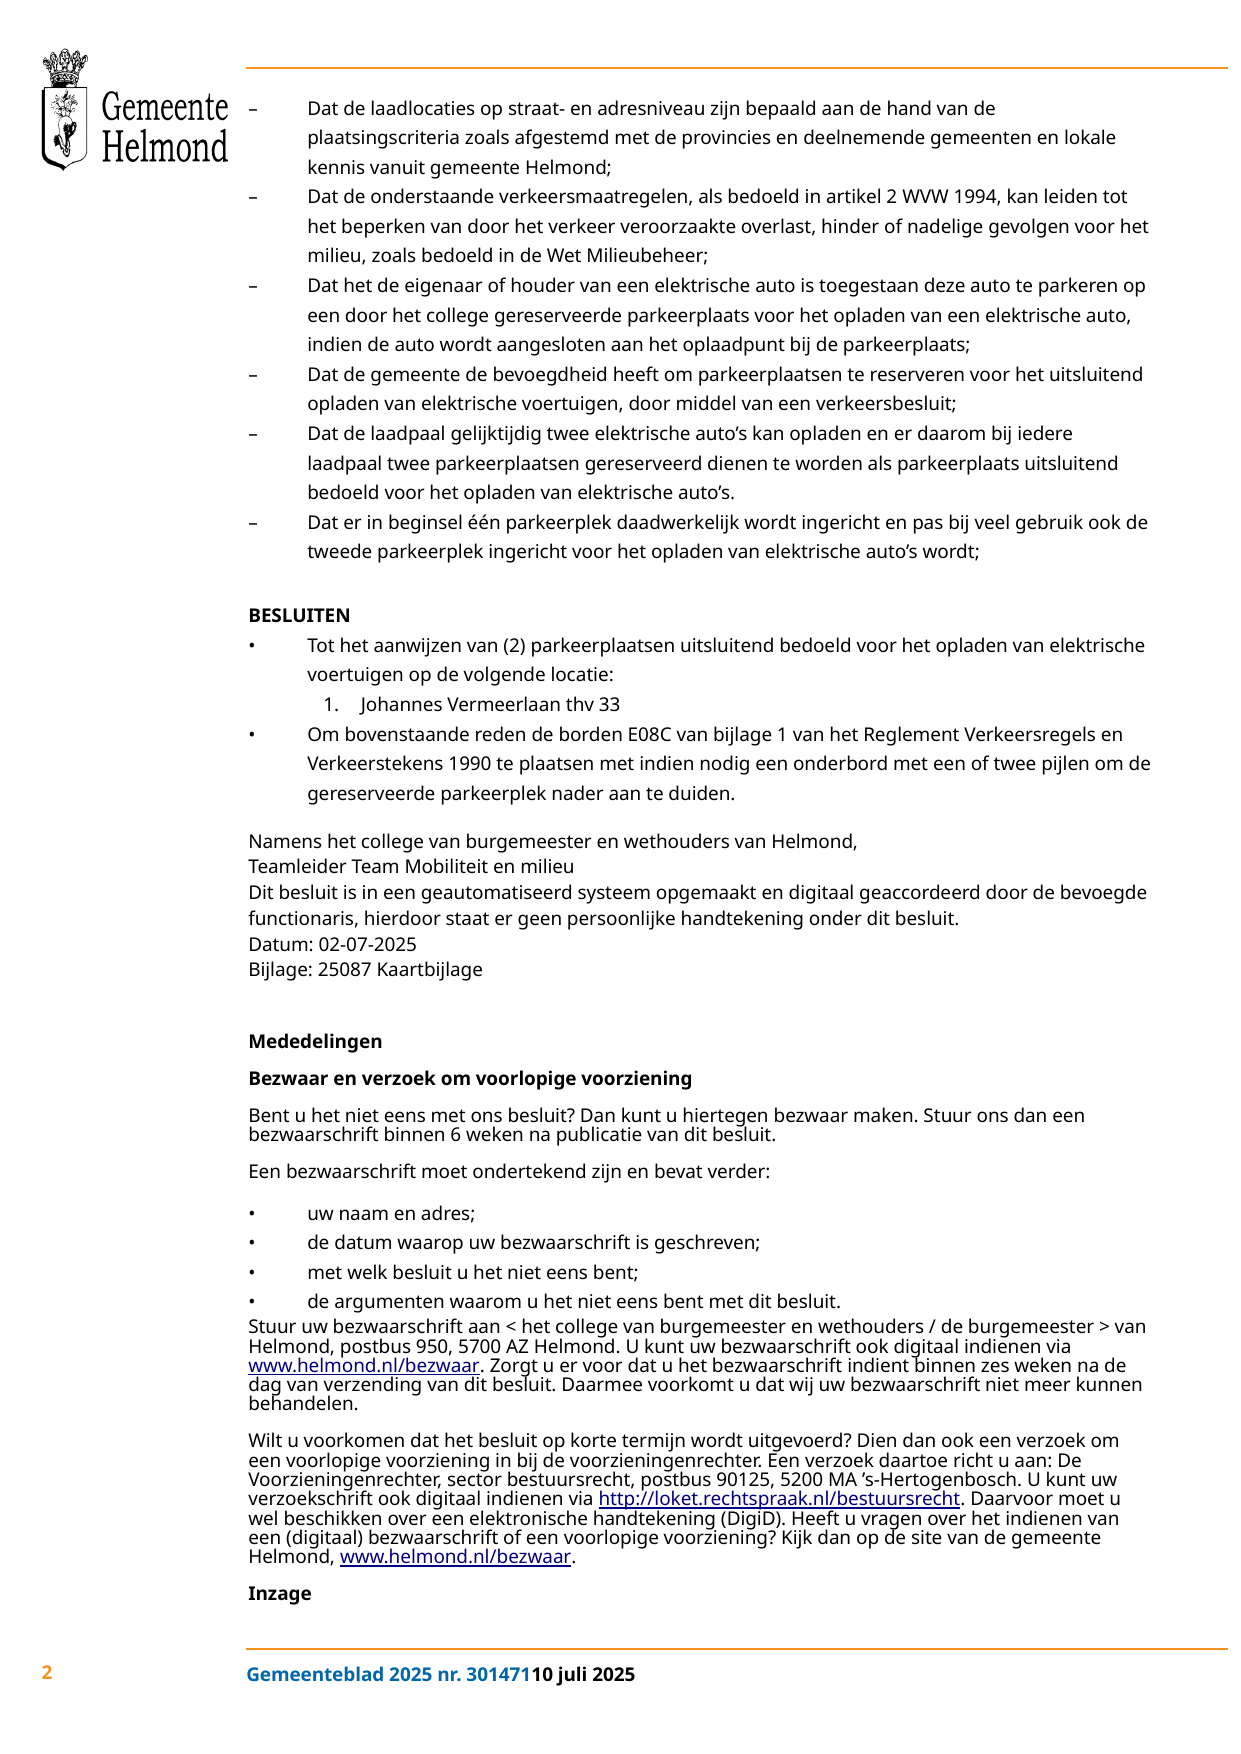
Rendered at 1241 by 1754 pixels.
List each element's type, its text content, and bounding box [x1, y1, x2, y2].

text Bijlage: 25087 Kaartbijlage [248, 956, 1152, 982]
list Johannes Vermeerlaan thv 33 [323, 691, 1152, 717]
list Om bovenstaande reden de borden E08C van bijlage 1 van het Reglement Verkeersregels en Verkeerstekens 1990 te plaatsen met indien nodig een onderbord met een of twee pijlen om de gereserveerde parkeerplek nader aan te duiden. [248, 721, 1152, 806]
list uw naam en adres; [248, 1200, 1152, 1226]
list Dat er in beginsel één parkeerplek daadwerkelijk wordt ingericht en pas bij veel gebruik ook de tweede parkeerplek ingericht voor het opladen van elektrische auto’s wordt; [248, 509, 1152, 564]
text Inzage [248, 1585, 1152, 1604]
list Dat de laadpaal gelijktijdig twee elektrische auto’s kan opladen en er daarom bij iedere laadpaal twee parkeerplaatsen gereserveerd dienen te worden als parkeerplaats uitsluitend bedoeld voor het opladen van elektrische auto’s. [248, 420, 1152, 505]
list Dat de onderstaande verkeersmaatregelen, als bedoeld in artikel 2 WVW 1994, kan leiden tot het beperken van door het verkeer veroorzaakte overlast, hinder of nadelige gevolgen voor het milieu, zoals bedoeld in de Wet Milieubeheer; [248, 183, 1152, 268]
list Dat het de eigenaar of houder van een elektrische auto is toegestaan deze auto te parkeren op een door het college gereserveerde parkeerplaats voor het opladen van een elektrische auto, indien de auto wordt aangesloten aan het oplaadpunt bij de parkeerplaats; [248, 272, 1152, 357]
text Datum: 02-07-2025 [248, 931, 1152, 956]
text Namens het college van burgemeester en wethouders van Helmond, [248, 828, 1152, 853]
text BESLUITEN [248, 602, 1152, 628]
text Mededelingen [248, 1033, 1152, 1052]
text Bezwaar en verzoek om voorlopige voorziening [248, 1070, 1152, 1089]
text Bent u het niet eens met ons besluit? Dan kunt u hiertegen bezwaar maken. Stuur ons dan een bezwaarschrift binnen 6 weken na publicatie van dit besluit. [248, 1107, 1152, 1145]
text Wilt u voorkomen dat het besluit op korte termijn wordt uitgevoerd? Dien dan ook een verzoek om een voorlopige voorziening in bij de voorzieningenrechter. Een verzoek daartoe richt u aan: De Voorzieningenrechter, sector bestuursrecht, postbus 90125, 5200 MA ’s-Hertogenbosch. U kunt uw verzoekschrift ook digitaal indienen via http://loket.rechtspraak.nl/bestuursrecht. Daarvoor moet u wel beschikken over een elektronische handtekening (DigiD). Heeft u vragen over het indienen van een (digitaal) bezwaarschrift of een voorlopige voorziening? Kijk dan op de site van de gemeente Helmond, www.helmond.nl/bezwaar. [248, 1432, 1152, 1567]
picture [41, 47, 231, 172]
text Teamleider Team Mobiliteit en milieu [248, 853, 1152, 879]
list de argumenten waarom u het niet eens bent met dit besluit. [248, 1289, 1152, 1314]
list Dat de gemeente de bevoegdheid heeft om parkeerplaatsen te reserveren voor het uitsluitend opladen van elektrische voertuigen, door middel van een verkeersbesluit; [248, 361, 1152, 416]
list Dat de laadlocaties op straat- en adresniveau zijn bepaald aan de hand van de plaatsingscriteria zoals afgestemd met de provincies en deelnemende gemeenten en lokale kennis vanuit gemeente Helmond; [248, 95, 1152, 180]
list met welk besluit u het niet eens bent; [248, 1259, 1152, 1285]
text Een bezwaarschrift moet ondertekend zijn en bevat verder: [248, 1163, 1152, 1182]
list de datum waarop uw bezwaarschrift is geschreven; [248, 1229, 1152, 1255]
text Stuur uw bezwaarschrift aan < het college van burgemeester en wethouders / de burgemeester > van Helmond, postbus 950, 5700 AZ Helmond. U kunt uw bezwaarschrift ook digitaal indienen via www.helmond.nl/bezwaar. Zorgt u er voor dat u het bezwaarschrift indient binnen zes weken na de dag van verzending van dit besluit. Daarmee voorkomt u dat wij uw bezwaarschrift niet meer kunnen behandelen. [248, 1318, 1152, 1415]
list Tot het aanwijzen van (2) parkeerplaatsen uitsluitend bedoeld voor het opladen van elektrische voertuigen op de volgende locatie: [248, 632, 1152, 687]
text Dit besluit is in een geautomatiseerd systeem opgemaakt en digitaal geaccordeerd door de bevoegde functionaris, hierdoor staat er geen persoonlijke handtekening onder dit besluit. [248, 879, 1152, 931]
